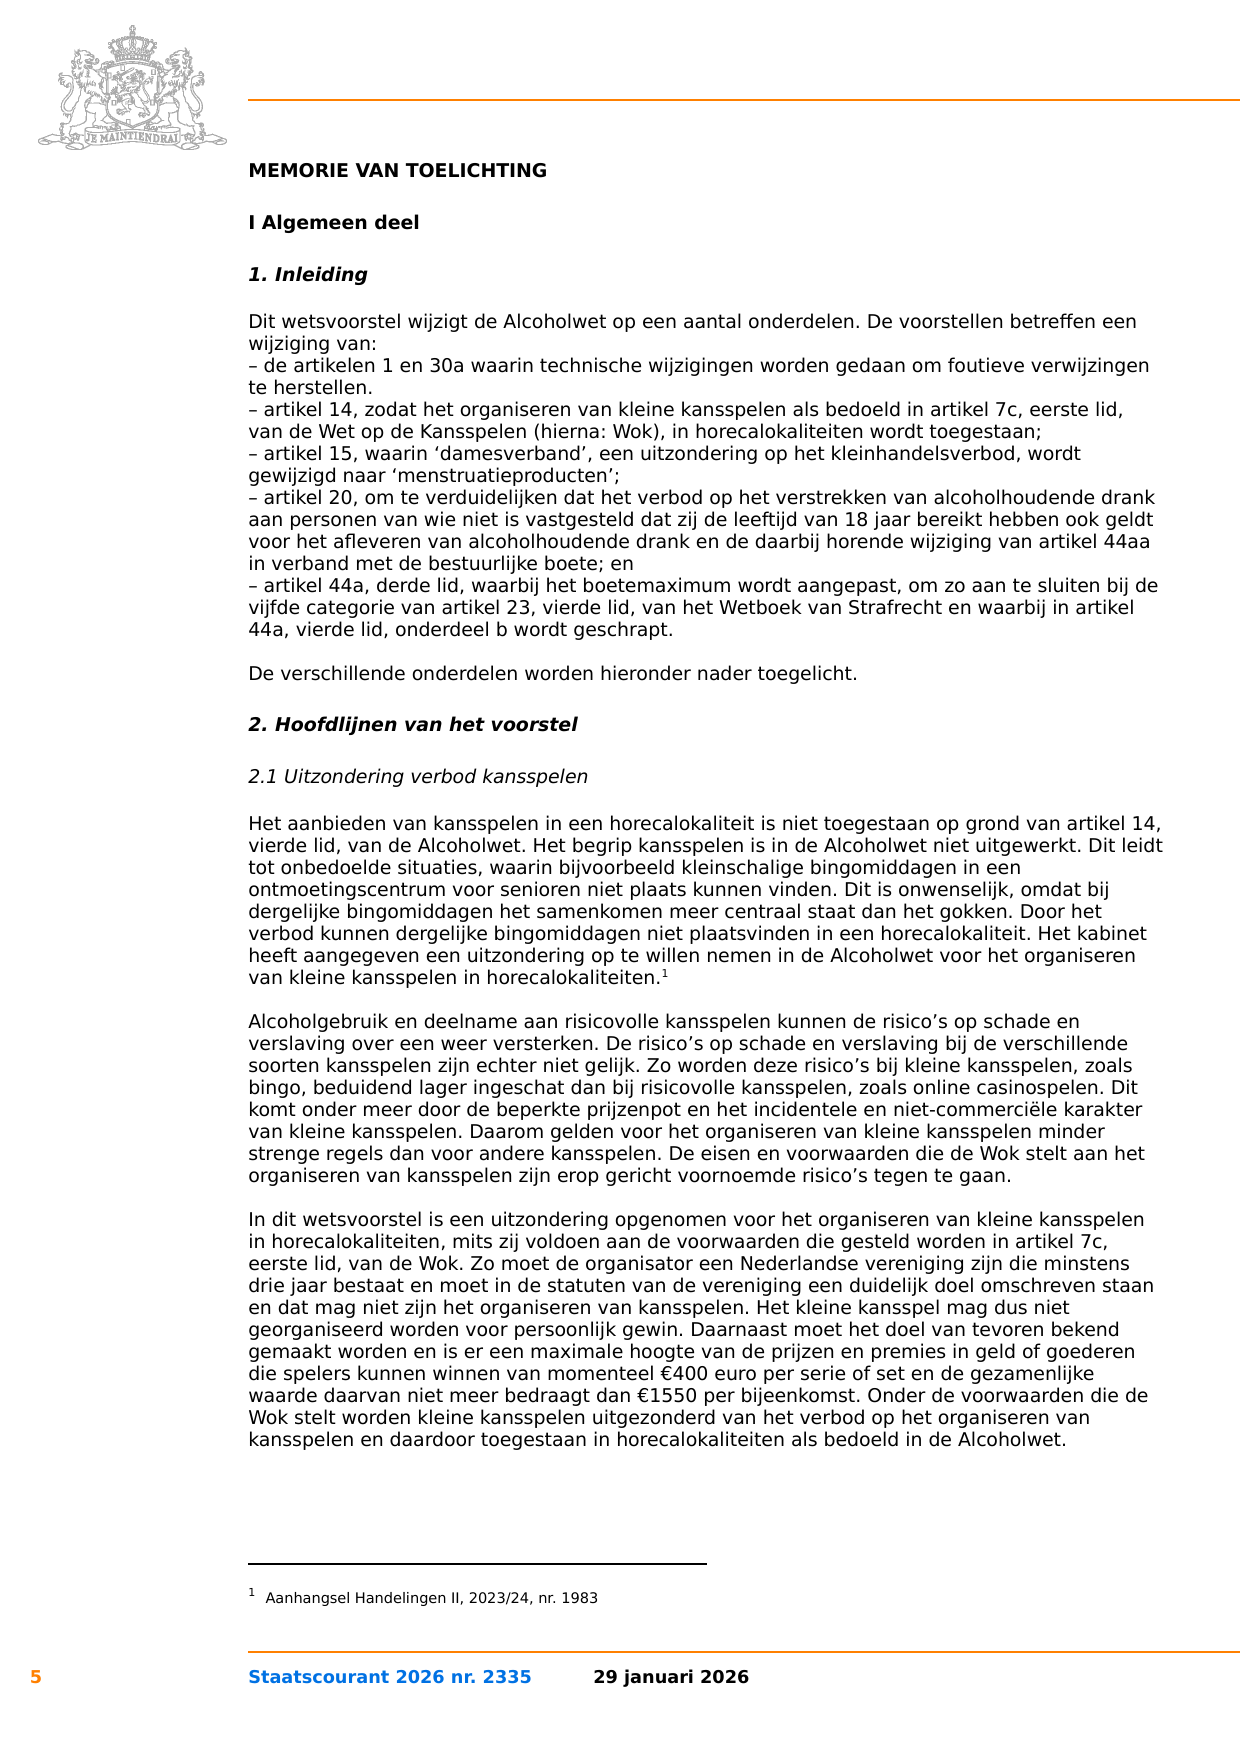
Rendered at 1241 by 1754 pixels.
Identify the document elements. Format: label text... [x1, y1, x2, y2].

subtitle 1. Inleiding [248, 264, 1163, 286]
text – artikel 15, waarin ‘damesverband’, een uitzondering op het kleinhandelsverbod, wordt gewijzigd naar ‘menstruatieproducten’; [248, 443, 1163, 487]
subtitle 2.1 Uitzondering verbod kansspelen [248, 766, 1163, 788]
text Alcoholgebruik en deelname aan risicovolle kansspelen kunnen de risico’s op schade en verslaving over een weer versterken. De risico’s op schade en verslaving bij de verschillende soorten kansspelen zijn echter niet gelijk. Zo worden deze risico’s bij kleine kansspelen, zoals bingo, beduidend lager ingeschat dan bij risicovolle kansspelen, zoals online casinospelen. Dit komt onder meer door de beperkte prijzenpot en het incidentele en niet-commerciële karakter van kleine kansspelen. Daarom gelden voor het organiseren van kleine kansspelen minder strenge regels dan voor andere kansspelen. De eisen en voorwaarden die de Wok stelt aan het organiseren van kansspelen zijn erop gericht voornoemde risico’s tegen te gaan. [248, 1011, 1163, 1187]
text Dit wetsvoorstel wijzigt de Alcoholwet op een aantal onderdelen. De voorstellen betreffen een wijziging van: [248, 311, 1163, 355]
text – de artikelen 1 en 30a waarin technische wijzigingen worden gedaan om foutieve verwijzingen te herstellen. [248, 355, 1163, 399]
text – artikel 14, zodat het organiseren van kleine kansspelen als bedoeld in artikel 7c, eerste lid, van de Wet op de Kansspelen (hierna: Wok), in horecalokaliteiten wordt toegestaan; [248, 399, 1163, 443]
text Aanhangsel Handelingen II, 2023/24, nr. 1983 [248, 1586, 1163, 1608]
subtitle I Algemeen deel [248, 212, 1163, 234]
subtitle MEMORIE VAN TOELICHTING [248, 160, 1163, 182]
text In dit wetsvoorstel is een uitzondering opgenomen voor het organiseren van kleine kansspelen in horecalokaliteiten, mits zij voldoen aan de voorwaarden die gesteld worden in artikel 7c, eerste lid, van de Wok. Zo moet de organisator een Nederlandse vereniging zijn die minstens drie jaar bestaat en moet in de statuten van de vereniging een duidelijk doel omschreven staan en dat mag niet zijn het organiseren van kansspelen. Het kleine kansspel mag dus niet georganiseerd worden voor persoonlijk gewin. Daarnaast moet het doel van tevoren bekend gemaakt worden en is er een maximale hoogte van de prijzen en premies in geld of goederen die spelers kunnen winnen van momenteel €400 euro per serie of set en de gezamenlijke waarde daarvan niet meer bedraagt dan €1550 per bijeenkomst. Onder de voorwaarden die de Wok stelt worden kleine kansspelen uitgezonderd van het verbod op het organiseren van kansspelen en daardoor toegestaan in horecalokaliteiten als bedoeld in de Alcoholwet. [248, 1209, 1163, 1451]
text – artikel 20, om te verduidelijken dat het verbod op het verstrekken van alcoholhoudende drank aan personen van wie niet is vastgesteld dat zij de leeftijd van 18 jaar bereikt hebben ook geldt voor het afleveren van alcoholhoudende drank en de daarbij horende wijziging van artikel 44aa in verband met de bestuurlijke boete; en [248, 487, 1163, 574]
text Het aanbieden van kansspelen in een horecalokaliteit is niet toegestaan op grond van artikel 14, vierde lid, van de Alcoholwet. Het begrip kansspelen is in de Alcoholwet niet uitgewerkt. Dit leidt tot onbedoelde situaties, waarin bijvoorbeeld kleinschalige bingomiddagen in een ontmoetingscentrum voor senioren niet plaats kunnen vinden. Dit is onwenselijk, omdat bij dergelijke bingomiddagen het samenkomen meer centraal staat dan het gokken. Door het verbod kunnen dergelijke bingomiddagen niet plaatsvinden in een horecalokaliteit. Het kabinet heeft aangegeven een uitzondering op te willen nemen in de Alcoholwet voor het organiseren van kleine kansspelen in horecalokaliteiten. [248, 813, 1163, 989]
subtitle 2. Hoofdlijnen van het voorstel [248, 714, 1163, 736]
text De verschillende onderdelen worden hieronder nader toegelicht. [248, 662, 1163, 684]
picture [38, 25, 227, 150]
text – artikel 44a, derde lid, waarbij het boetemaximum wordt aangepast, om zo aan te sluiten bij de vijfde categorie van artikel 23, vierde lid, van het Wetboek van Strafrecht en waarbij in artikel 44a, vierde lid, onderdeel b wordt geschrapt. [248, 574, 1163, 641]
